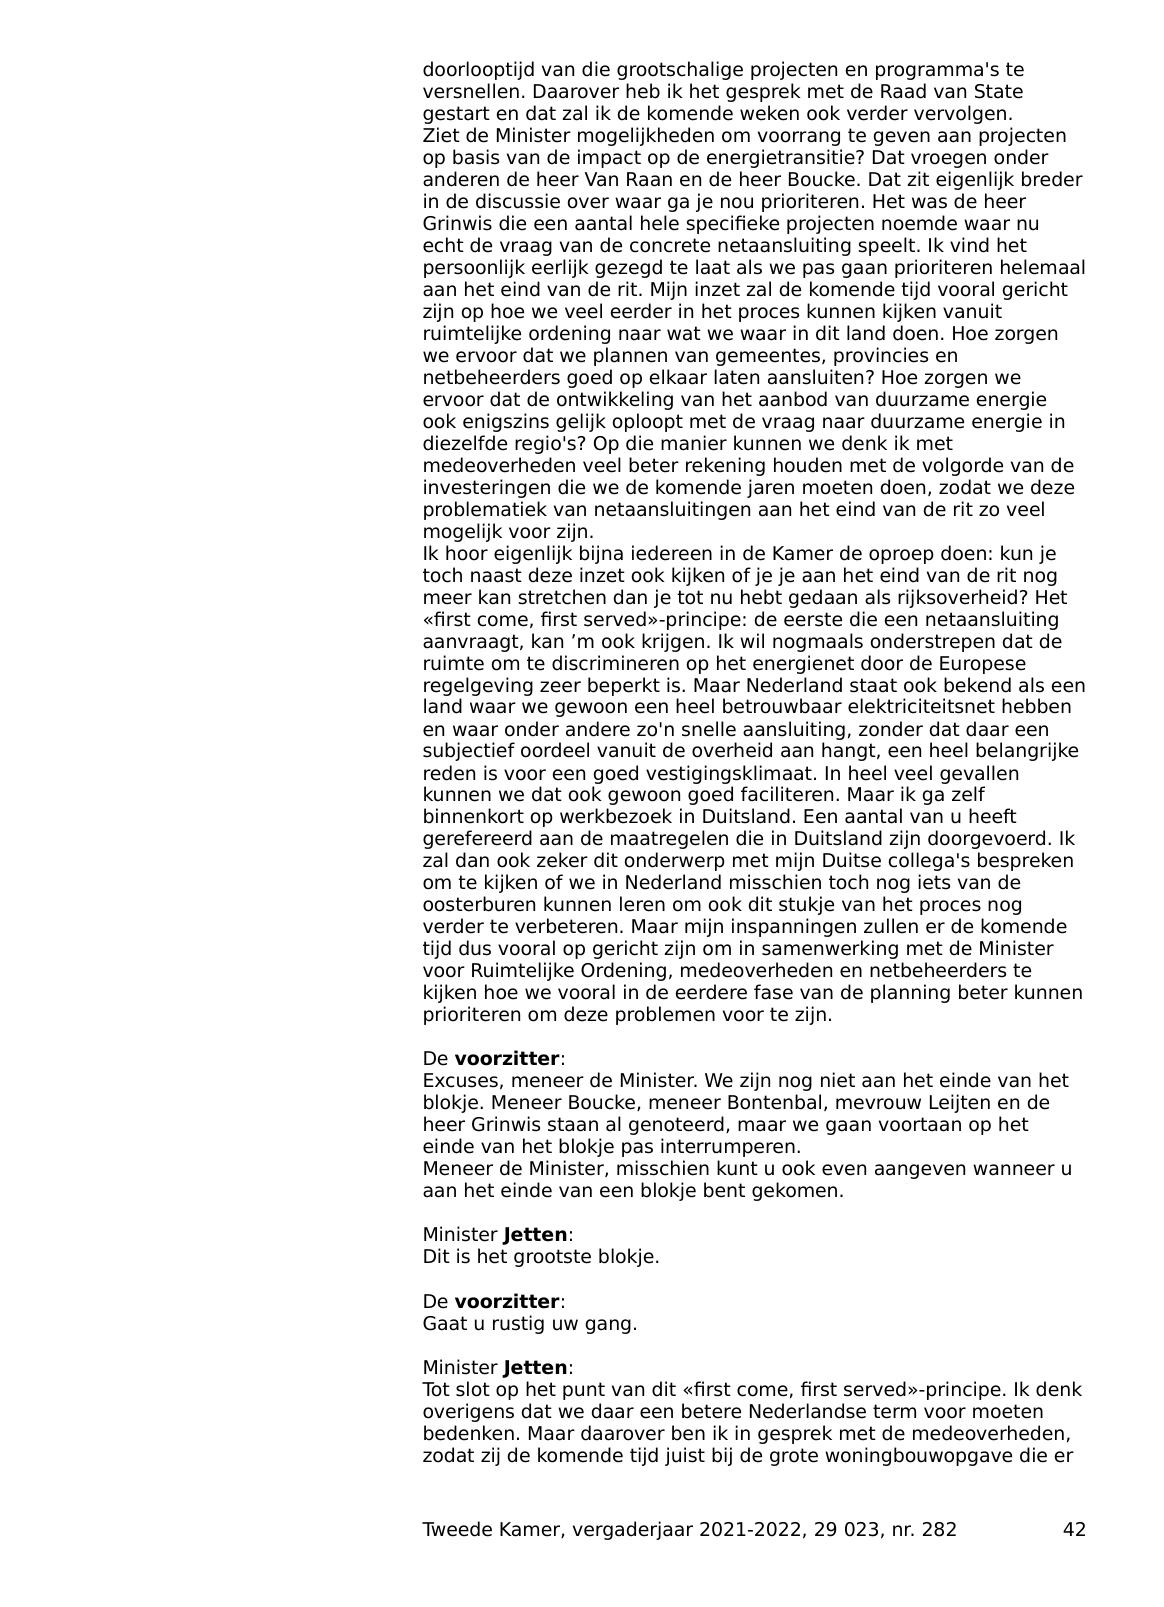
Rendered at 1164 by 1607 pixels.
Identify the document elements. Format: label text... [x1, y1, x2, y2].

text Ik hoor eigenlijk bijna iedereen in de Kamer de oproep doen: kun je toch naast deze inzet ook kijken of je je aan het eind van de rit nog meer kan stretchen dan je tot nu hebt gedaan als rijksoverheid? Het «first come, first served»-principe: de eerste die een netaansluiting aanvraagt, kan ’m ook krijgen. Ik wil nogmaals onderstrepen dat de ruimte om te discrimineren op het energienet door de Europese regelgeving zeer beperkt is. Maar Nederland staat ook bekend als een land waar we gewoon een heel betrouwbaar elektriciteitsnet hebben en waar onder andere zo'n snelle aansluiting, zonder dat daar een subjectief oordeel vanuit de overheid aan hangt, een heel belangrijke reden is voor een goed vestigingsklimaat. In heel veel gevallen kunnen we dat ook gewoon goed faciliteren. Maar ik ga zelf binnenkort op werkbezoek in Duitsland. Een aantal van u heeft gerefereerd aan de maatregelen die in Duitsland zijn doorgevoerd. Ik zal dan ook zeker dit onderwerp met mijn Duitse collega's bespreken om te kijken of we in Nederland misschien toch nog iets van de oosterburen kunnen leren om ook dit stukje van het proces nog verder te verbeteren. Maar mijn inspanningen zullen er de komende tijd dus vooral op gericht zijn om in samenwerking met de Minister voor Ruimtelijke Ordening, medeoverheden en netbeheerders te kijken hoe we vooral in de eerdere fase van de planning beter kunnen prioriteren om deze problemen voor te zijn. [422, 543, 1087, 1026]
text Gaat u rustig uw gang. [422, 1312, 1087, 1334]
text De voorzitter: [422, 1048, 1087, 1070]
text Minister Jetten: [422, 1357, 1087, 1379]
text doorlooptijd van die grootschalige projecten en programma's te versnellen. Daarover heb ik het gesprek met de Raad van State gestart en dat zal ik de komende weken ook verder vervolgen. [422, 59, 1087, 125]
text Excuses, meneer de Minister. We zijn nog niet aan het einde van het blokje. Meneer Boucke, meneer Bontenbal, mevrouw Leijten en de heer Grinwis staan al genoteerd, maar we gaan voortaan op het einde van het blokje pas interrumperen. [422, 1070, 1087, 1158]
text Meneer de Minister, misschien kunt u ook even aangeven wanneer u aan het einde van een blokje bent gekomen. [422, 1158, 1087, 1202]
text Ziet de Minister mogelijkheden om voorrang te geven aan projecten op basis van de impact op de energietransitie? Dat vroegen onder anderen de heer Van Raan en de heer Boucke. Dat zit eigenlijk breder in de discussie over waar ga je nou prioriteren. Het was de heer Grinwis die een aantal hele specifieke projecten noemde waar nu echt de vraag van de concrete netaansluiting speelt. Ik vind het persoonlijk eerlijk gezegd te laat als we pas gaan prioriteren helemaal aan het eind van de rit. Mijn inzet zal de komende tijd vooral gericht zijn op hoe we veel eerder in het proces kunnen kijken vanuit ruimtelijke ordening naar wat we waar in dit land doen. Hoe zorgen we ervoor dat we plannen van gemeentes, provincies en netbeheerders goed op elkaar laten aansluiten? Hoe zorgen we ervoor dat de ontwikkeling van het aanbod van duurzame energie ook enigszins gelijk oploopt met de vraag naar duurzame energie in diezelfde regio's? Op die manier kunnen we denk ik met medeoverheden veel beter rekening houden met de volgorde van de investeringen die we de komende jaren moeten doen, zodat we deze problematiek van netaansluitingen aan het eind van de rit zo veel mogelijk voor zijn. [422, 125, 1087, 543]
text De voorzitter: [422, 1291, 1087, 1312]
text Tot slot op het punt van dit «first come, first served»-principe. Ik denk overigens dat we daar een betere Nederlandse term voor moeten bedenken. Maar daarover ben ik in gesprek met de medeoverheden, zodat zij de komende tijd juist bij de grote woningbouwopgave die er [422, 1379, 1087, 1467]
text Dit is het grootste blokje. [422, 1246, 1087, 1268]
text Minister Jetten: [422, 1224, 1087, 1246]
